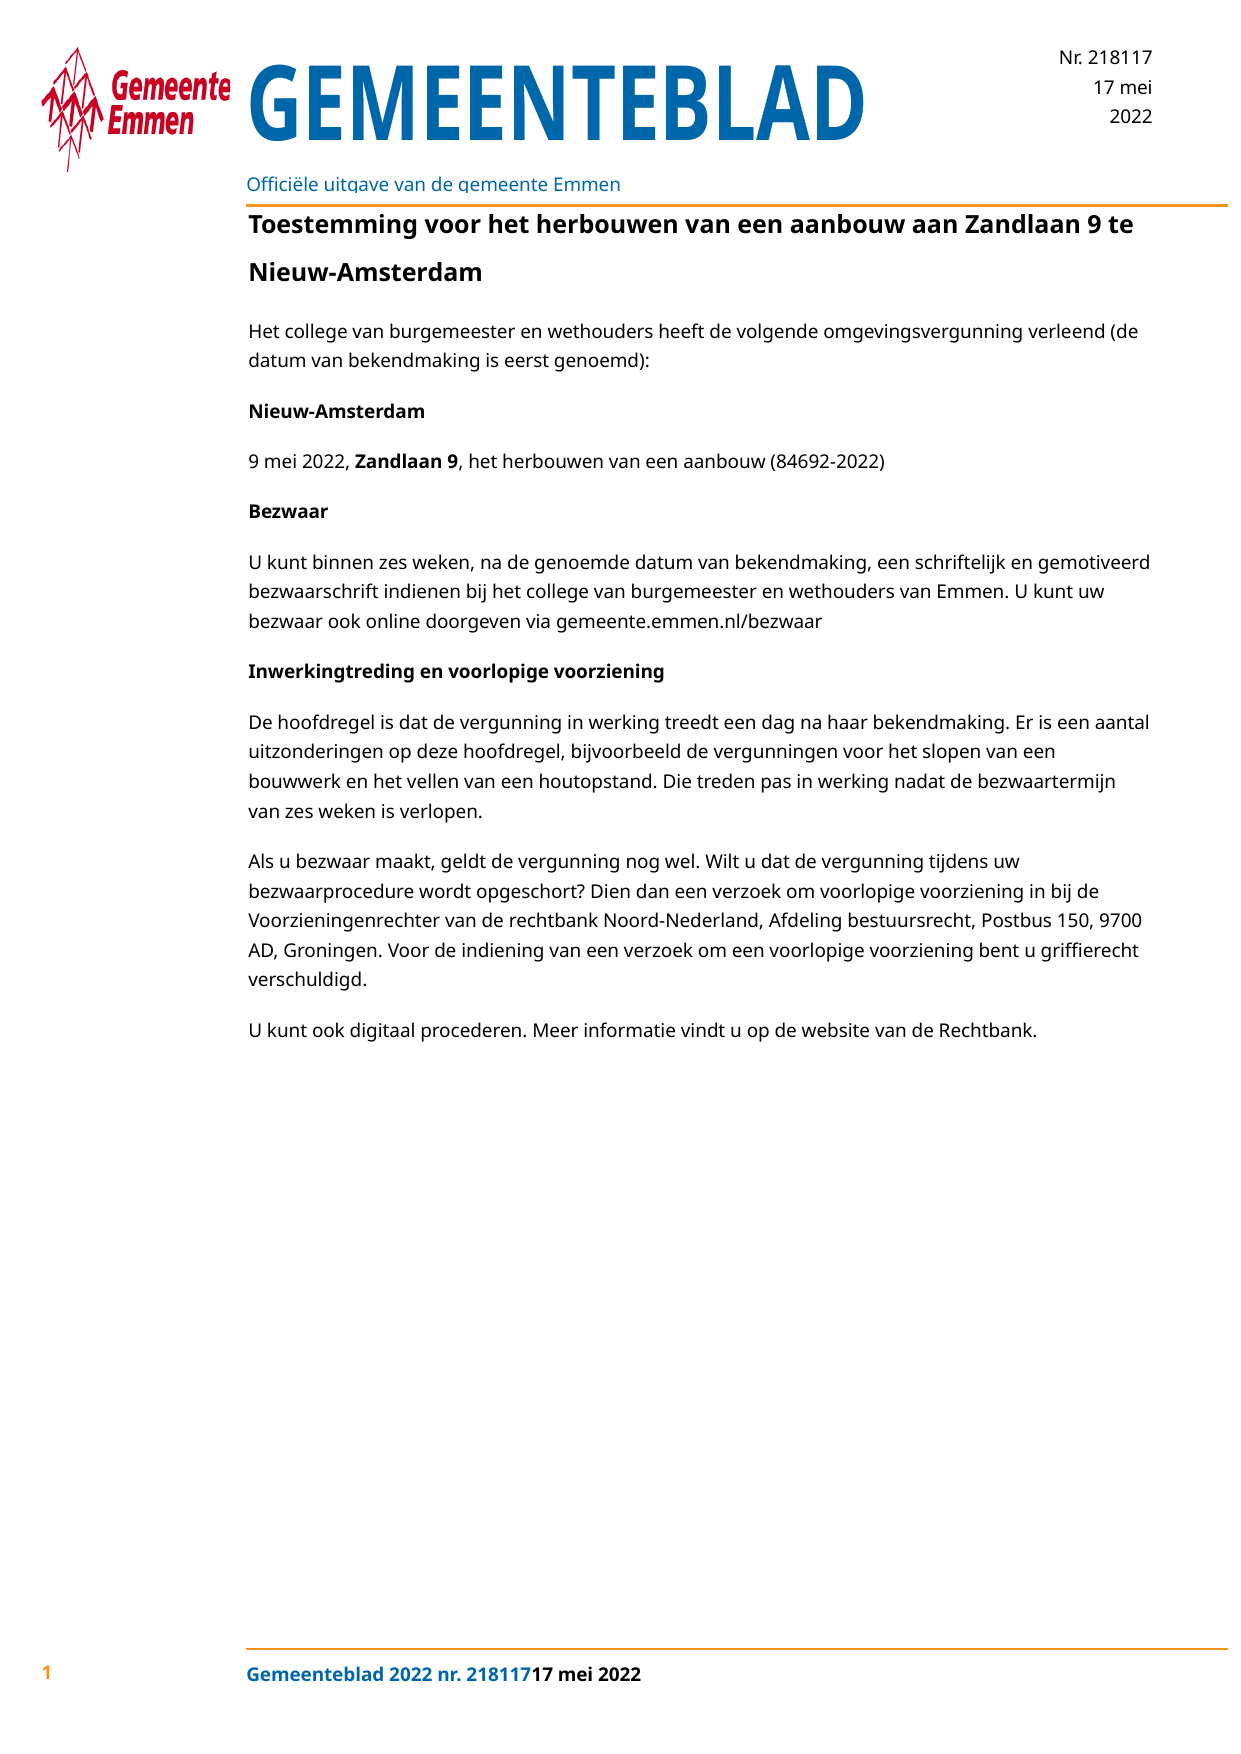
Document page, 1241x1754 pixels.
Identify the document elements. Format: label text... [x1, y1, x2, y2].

text Het college van burgemeester en wethouders heeft de volgende omgevingsvergunning verleend (de datum van bekendmaking is eerst genoemd): [248, 318, 1152, 373]
text Nieuw-Amsterdam [248, 398, 1152, 424]
text U kunt binnen zes weken, na de genoemde datum van bekendmaking, een schriftelijk en gemotiveerd bezwaarschrift indienen bij het college van burgemeester en wethouders van Emmen. U kunt uw bezwaar ook online doorgeven via gemeente.emmen.nl/bezwaar [248, 549, 1152, 634]
text Als u bezwaar maakt, geldt de vergunning nog wel. Wilt u dat de vergunning tijdens uw bezwaarprocedure wordt opgeschort? Dien dan een verzoek om voorlopige voorziening in bij de Voorzieningenrechter van de rechtbank Noord-Nederland, Afdeling bestuursrecht, Postbus 150, 9700 AD, Groningen. Voor de indiening van een verzoek om een voorlopige voorziening bent u griffierecht verschuldigd. [248, 848, 1152, 992]
text Inwerkingtreding en voorlopige voorziening [248, 659, 1152, 684]
text Toestemming voor het herbouwen van een aanbouw aan Zandlaan 9 te Nieuw-Amsterdam [248, 207, 1152, 288]
picture [41, 47, 231, 172]
text U kunt ook digitaal procederen. Meer informatie vindt u op de website van de Rechtbank. [248, 1017, 1152, 1043]
text 9 mei 2022, Zandlaan 9, het herbouwen van een aanbouw (84692-2022) [248, 448, 1152, 474]
text Bezwaar [248, 499, 1152, 524]
text De hoofdregel is dat de vergunning in werking treedt een dag na haar bekendmaking. Er is een aantal uitzonderingen op deze hoofdregel, bijvoorbeeld de vergunningen voor het slopen van een bouwwerk en het vellen van een houtopstand. Die treden pas in werking nadat de bezwaartermijn van zes weken is verlopen. [248, 709, 1152, 824]
